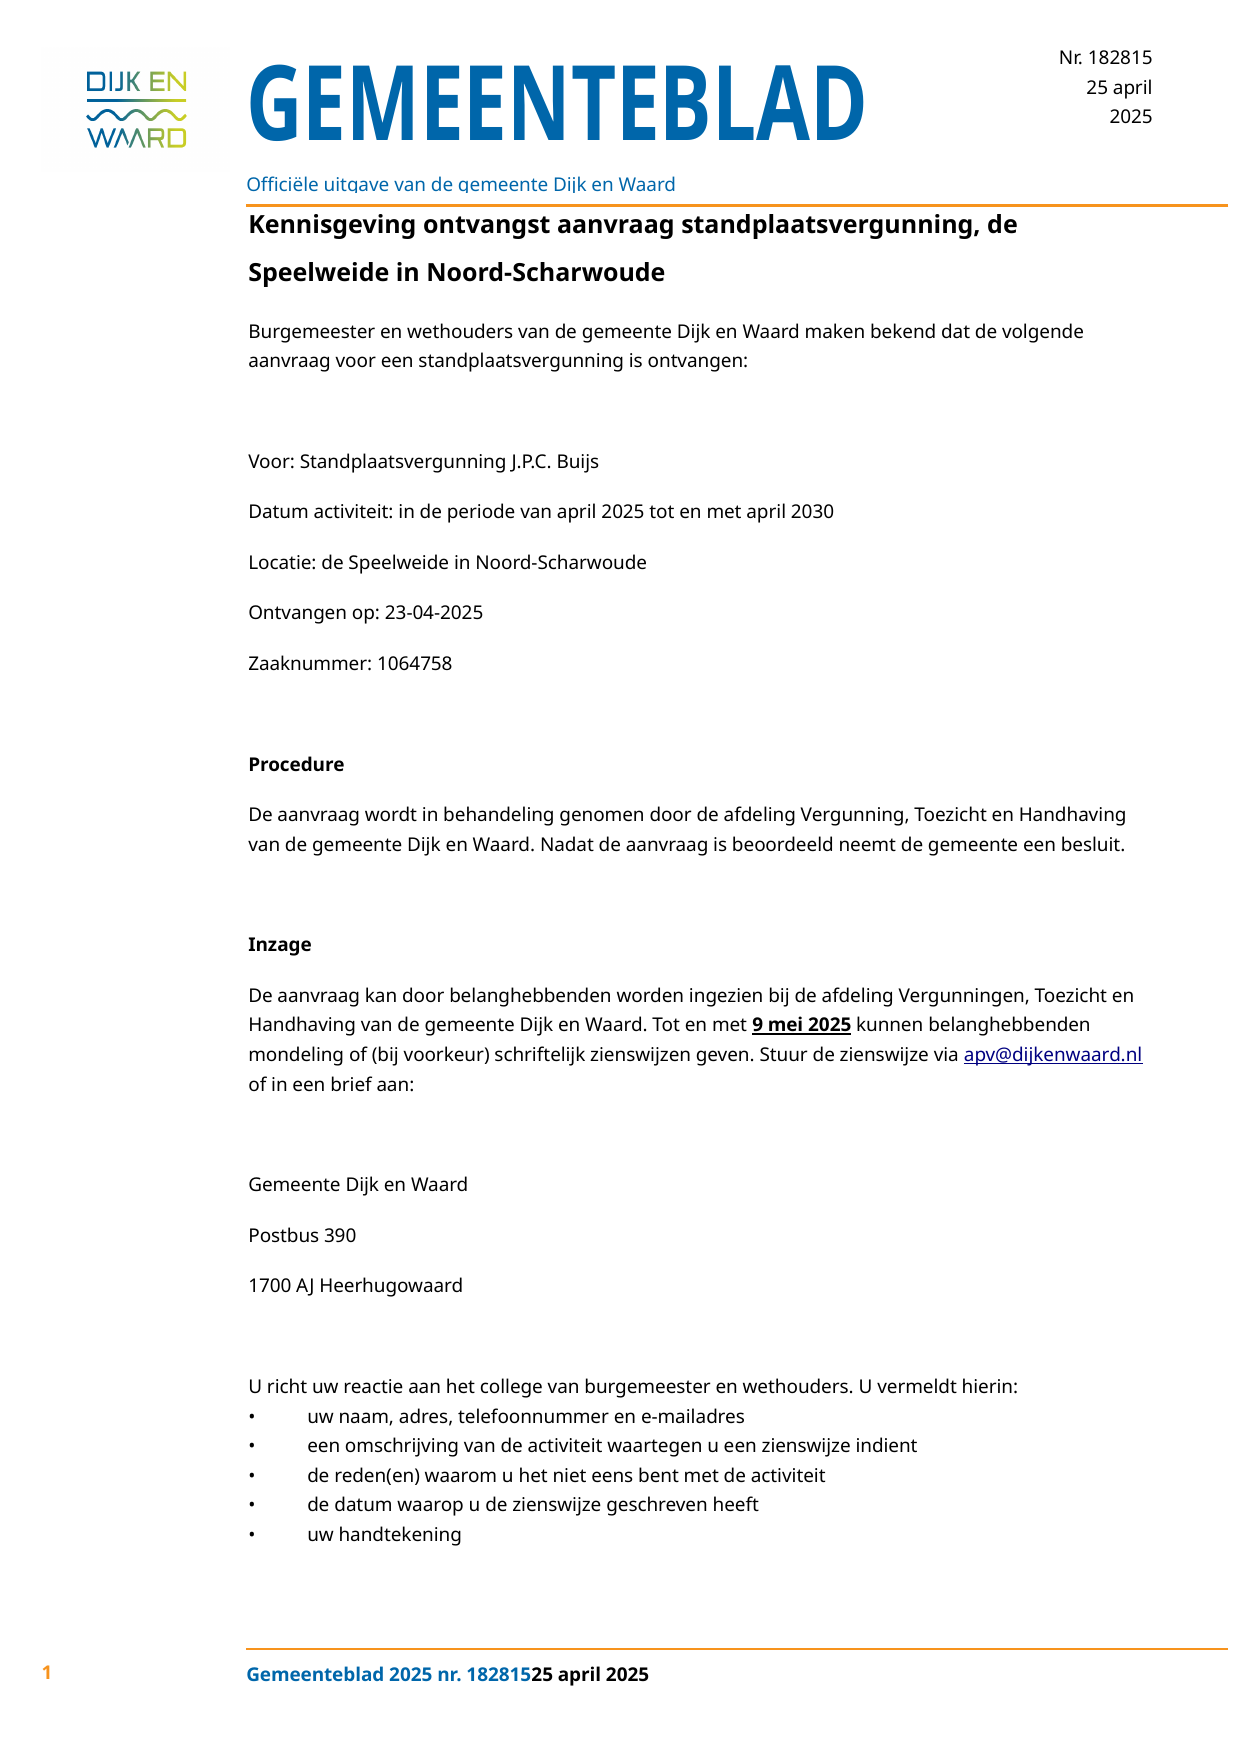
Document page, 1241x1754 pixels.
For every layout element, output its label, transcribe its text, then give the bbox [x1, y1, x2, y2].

text Ontvangen op: 23-04-2025 [248, 599, 1152, 625]
text Burgemeester en wethouders van de gemeente Dijk en Waard maken bekend dat de volgende aanvraag voor een standplaatsvergunning is ontvangen: [248, 318, 1152, 373]
list uw naam, adres, telefoonnummer en e-mailadres [248, 1403, 1152, 1429]
text Zaaknummer: 1064758 [248, 650, 1152, 676]
picture [41, 47, 231, 172]
text De aanvraag wordt in behandeling genomen door de afdeling Vergunning, Toezicht en Handhaving van de gemeente Dijk en Waard. Nadat de aanvraag is beoordeeld neemt de gemeente een besluit. [248, 801, 1152, 857]
list de datum waarop u de zienswijze geschreven heeft [248, 1492, 1152, 1517]
text 1700 AJ Heerhugowaard [248, 1272, 1152, 1298]
text Locatie: de Speelweide in Noord-Scharwoude [248, 549, 1152, 575]
list een omschrijving van de activiteit waartegen u een zienswijze indient [248, 1432, 1152, 1458]
text Voor: Standplaatsvergunning J.P.C. Buijs [248, 448, 1152, 474]
text Datum activiteit: in de periode van april 2025 tot en met april 2030 [248, 499, 1152, 524]
text U richt uw reactie aan het college van burgemeester en wethouders. U vermeldt hierin: [248, 1373, 1152, 1399]
list uw handtekening [248, 1521, 1152, 1547]
text Gemeente Dijk en Waard [248, 1172, 1152, 1197]
list de reden(en) waarom u het niet eens bent met de activiteit [248, 1462, 1152, 1488]
text Inzage [248, 932, 1152, 957]
text Procedure [248, 751, 1152, 777]
text De aanvraag kan door belanghebbenden worden ingezien bij de afdeling Vergunningen, Toezicht en Handhaving van de gemeente Dijk en Waard. Tot en met 9 mei 2025 kunnen belanghebbenden mondeling of (bij voorkeur) schriftelijk zienswijzen geven. Stuur de zienswijze via apv@dijkenwaard.nl of in een brief aan: [248, 982, 1152, 1097]
text Postbus 390 [248, 1222, 1152, 1248]
text Kennisgeving ontvangst aanvraag standplaatsvergunning, de Speelweide in Noord-Scharwoude [248, 207, 1152, 288]
